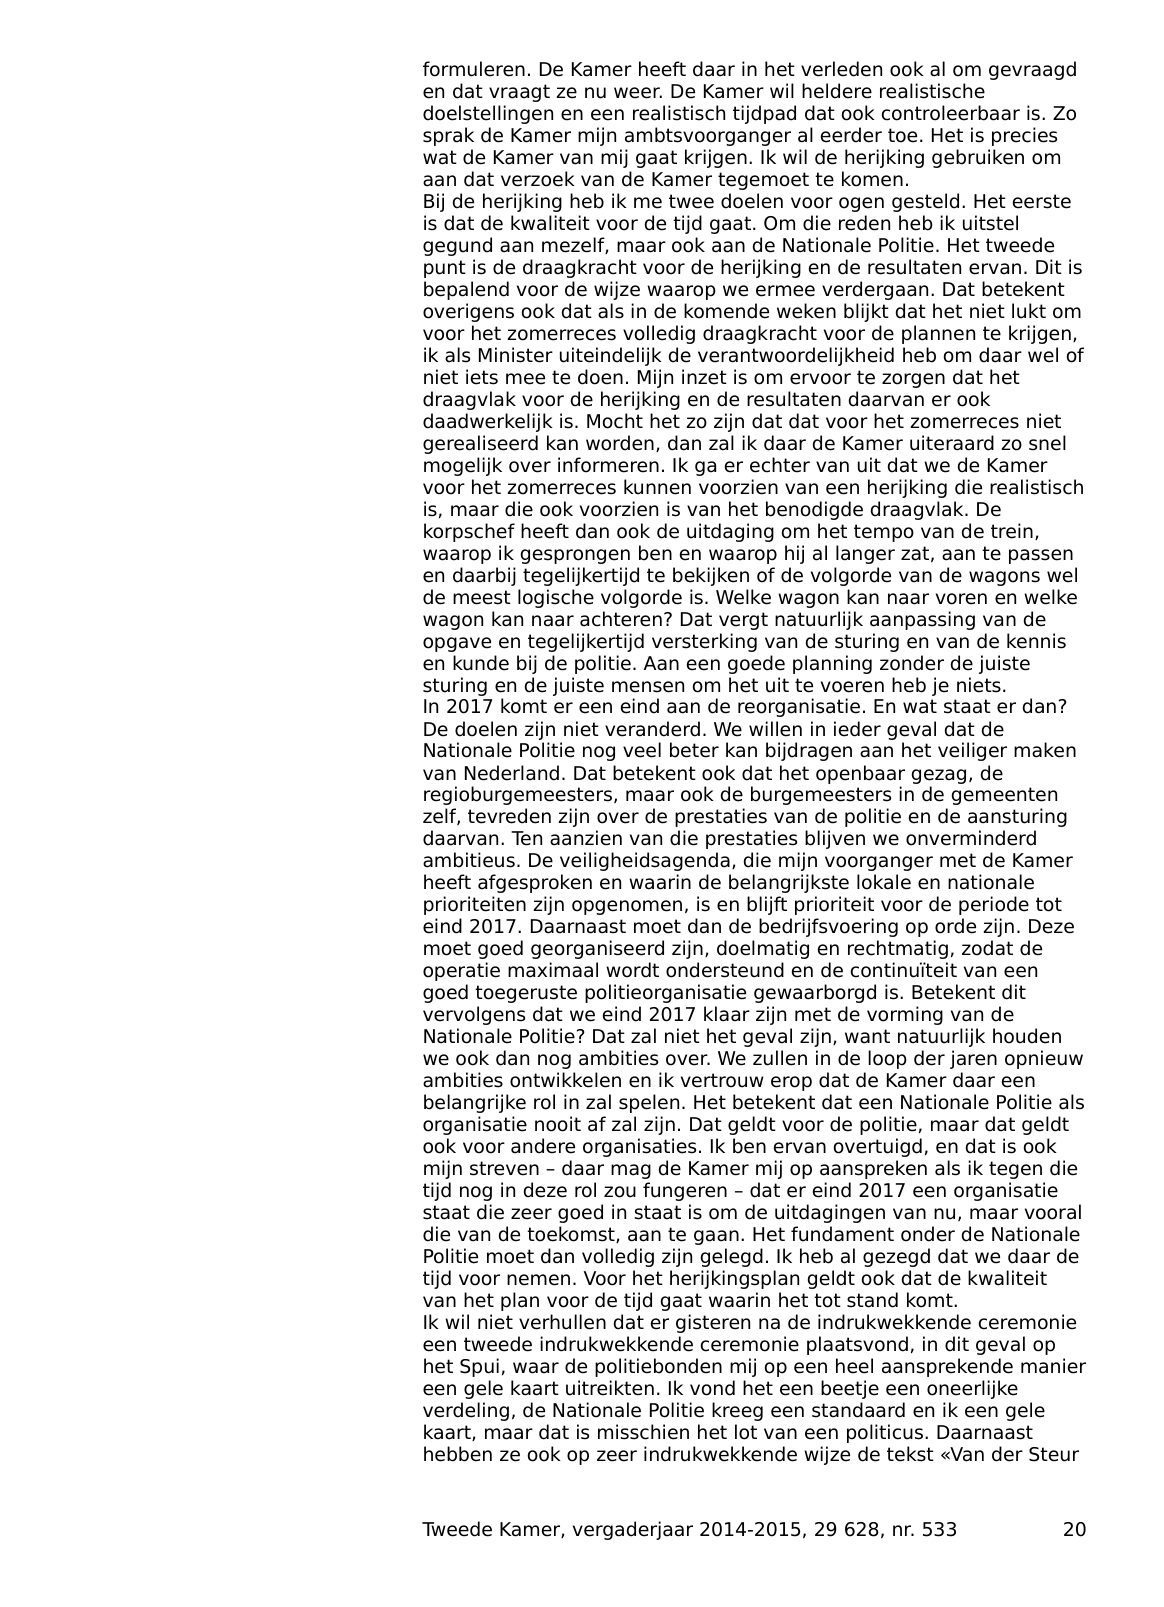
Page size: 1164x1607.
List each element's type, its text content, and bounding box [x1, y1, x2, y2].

text Ik wil niet verhullen dat er gisteren na de indrukwekkende ceremonie een tweede indrukwekkende ceremonie plaatsvond, in dit geval op het Spui, waar de politiebonden mij op een heel aansprekende manier een gele kaart uitreikten. Ik vond het een beetje een oneerlijke verdeling, de Nationale Politie kreeg een standaard en ik een gele kaart, maar dat is misschien het lot van een politicus. Daarnaast hebben ze ook op zeer indrukwekkende wijze de tekst «Van der Steur [422, 1312, 1087, 1466]
text formuleren. De Kamer heeft daar in het verleden ook al om gevraagd en dat vraagt ze nu weer. De Kamer wil heldere realistische doelstellingen en een realistisch tijdpad dat ook controleerbaar is. Zo sprak de Kamer mijn ambtsvoorganger al eerder toe. Het is precies wat de Kamer van mij gaat krijgen. Ik wil de herijking gebruiken om aan dat verzoek van de Kamer tegemoet te komen. [422, 59, 1087, 191]
text In 2017 komt er een eind aan de reorganisatie. En wat staat er dan? De doelen zijn niet veranderd. We willen in ieder geval dat de Nationale Politie nog veel beter kan bijdragen aan het veiliger maken van Nederland. Dat betekent ook dat het openbaar gezag, de regioburgemeesters, maar ook de burgemeesters in de gemeenten zelf, tevreden zijn over de prestaties van de politie en de aansturing daarvan. Ten aanzien van die prestaties blijven we onverminderd ambitieus. De veiligheidsagenda, die mijn voorganger met de Kamer heeft afgesproken en waarin de belangrijkste lokale en nationale prioriteiten zijn opgenomen, is en blijft prioriteit voor de periode tot eind 2017. Daarnaast moet dan de bedrijfsvoering op orde zijn. Deze moet goed georganiseerd zijn, doelmatig en rechtmatig, zodat de operatie maximaal wordt ondersteund en de continuïteit van een goed toegeruste politieorganisatie gewaarborgd is. Betekent dit vervolgens dat we eind 2017 klaar zijn met de vorming van de Nationale Politie? Dat zal niet het geval zijn, want natuurlijk houden we ook dan nog ambities over. We zullen in de loop der jaren opnieuw ambities ontwikkelen en ik vertrouw erop dat de Kamer daar een belangrijke rol in zal spelen. Het betekent dat een Nationale Politie als organisatie nooit af zal zijn. Dat geldt voor de politie, maar dat geldt ook voor andere organisaties. Ik ben ervan overtuigd, en dat is ook mijn streven – daar mag de Kamer mij op aanspreken als ik tegen die tijd nog in deze rol zou fungeren – dat er eind 2017 een organisatie staat die zeer goed in staat is om de uitdagingen van nu, maar vooral die van de toekomst, aan te gaan. Het fundament onder de Nationale Politie moet dan volledig zijn gelegd. Ik heb al gezegd dat we daar de tijd voor nemen. Voor het herijkingsplan geldt ook dat de kwaliteit van het plan voor de tijd gaat waarin het tot stand komt. [422, 696, 1087, 1312]
text Bij de herijking heb ik me twee doelen voor ogen gesteld. Het eerste is dat de kwaliteit voor de tijd gaat. Om die reden heb ik uitstel gegund aan mezelf, maar ook aan de Nationale Politie. Het tweede punt is de draagkracht voor de herijking en de resultaten ervan. Dit is bepalend voor de wijze waarop we ermee verdergaan. Dat betekent overigens ook dat als in de komende weken blijkt dat het niet lukt om voor het zomerreces volledig draagkracht voor de plannen te krijgen, ik als Minister uiteindelijk de verantwoordelijkheid heb om daar wel of niet iets mee te doen. Mijn inzet is om ervoor te zorgen dat het draagvlak voor de herijking en de resultaten daarvan er ook daadwerkelijk is. Mocht het zo zijn dat dat voor het zomerreces niet gerealiseerd kan worden, dan zal ik daar de Kamer uiteraard zo snel mogelijk over informeren. Ik ga er echter van uit dat we de Kamer voor het zomerreces kunnen voorzien van een herijking die realistisch is, maar die ook voorzien is van het benodigde draagvlak. De korpschef heeft dan ook de uitdaging om het tempo van de trein, waarop ik gesprongen ben en waarop hij al langer zat, aan te passen en daarbij tegelijkertijd te bekijken of de volgorde van de wagons wel de meest logische volgorde is. Welke wagon kan naar voren en welke wagon kan naar achteren? Dat vergt natuurlijk aanpassing van de opgave en tegelijkertijd versterking van de sturing en van de kennis en kunde bij de politie. Aan een goede planning zonder de juiste sturing en de juiste mensen om het uit te voeren heb je niets. [422, 191, 1087, 696]
